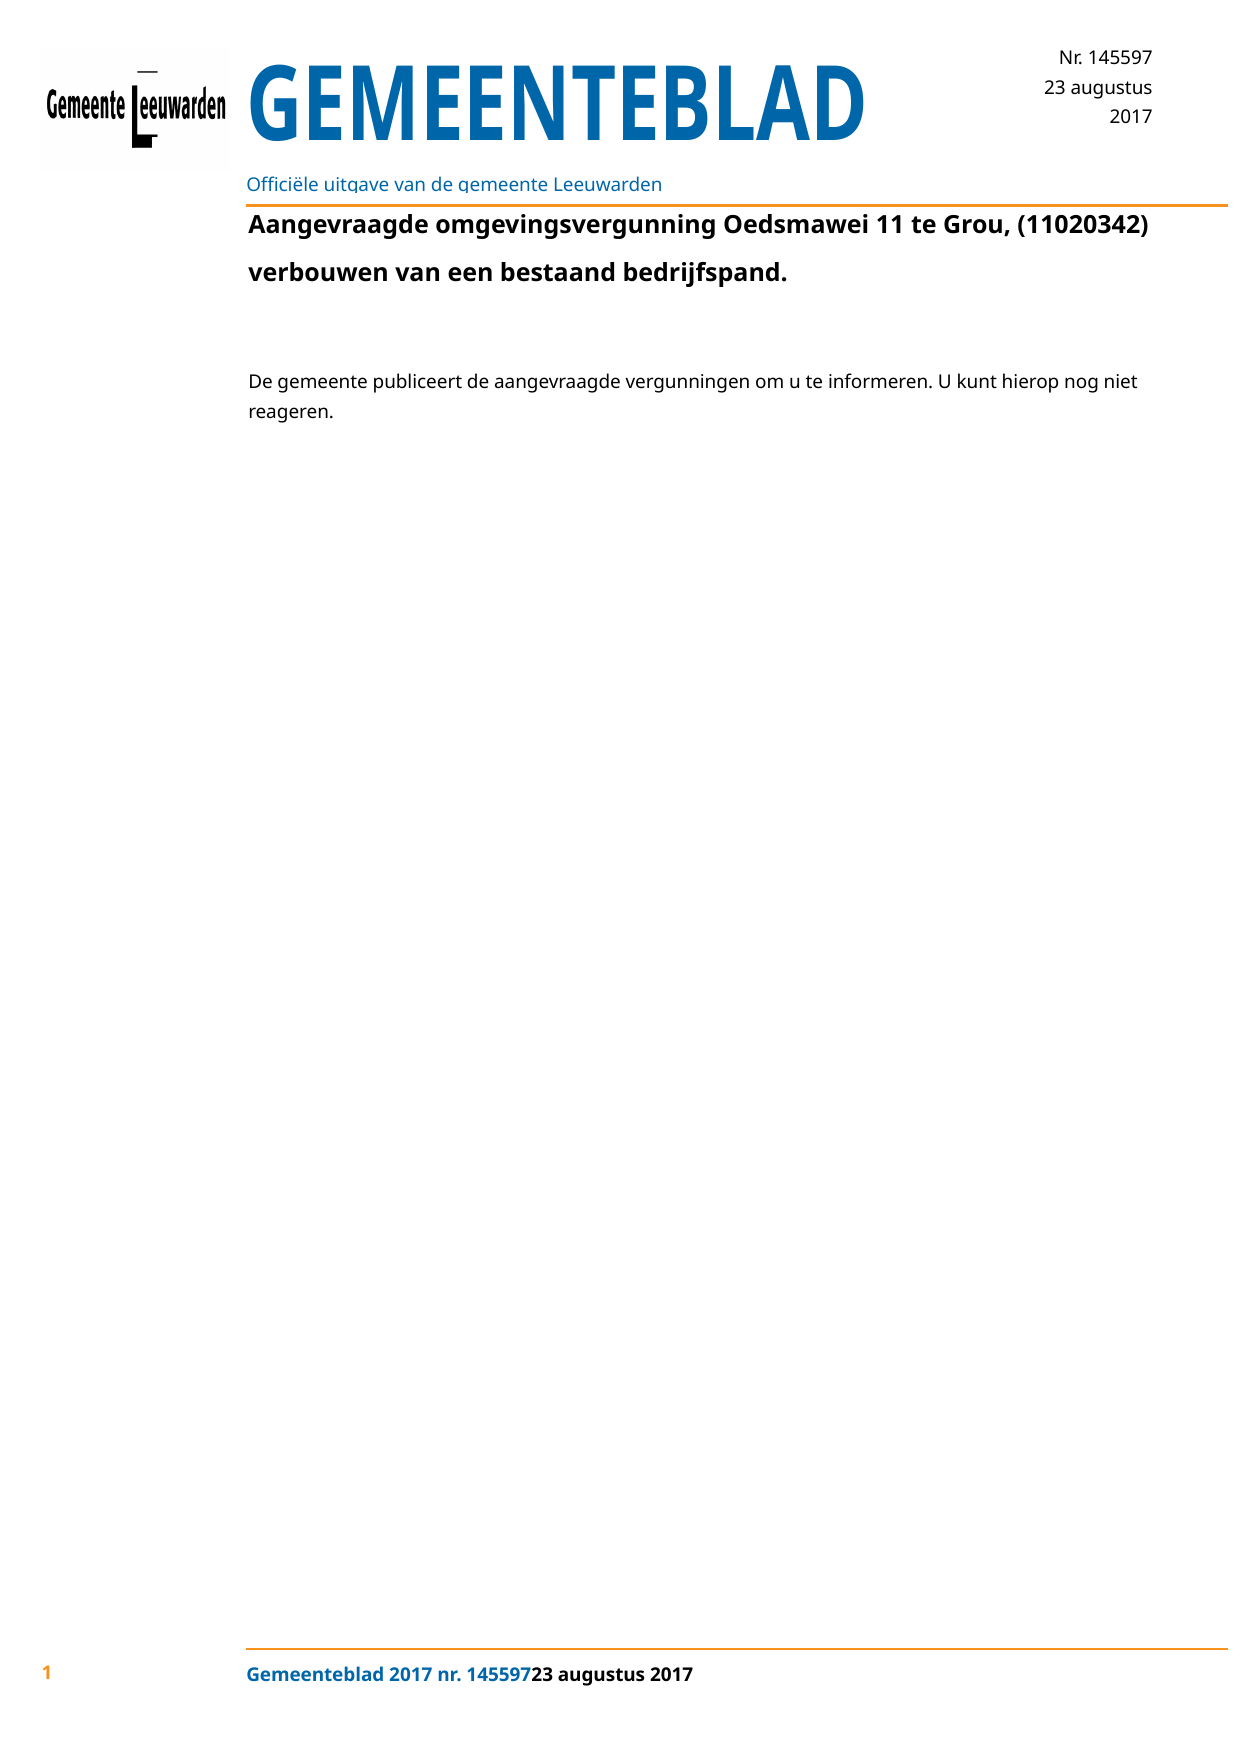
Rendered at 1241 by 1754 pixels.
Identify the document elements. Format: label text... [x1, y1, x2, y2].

text Aangevraagde omgevingsvergunning Oedsmawei 11 te Grou, (11020342) verbouwen van een bestaand bedrijfspand. [248, 207, 1152, 288]
text De gemeente publiceert de aangevraagde vergunningen om u te informeren. U kunt hierop nog niet reageren. [248, 368, 1152, 424]
picture [41, 47, 231, 172]
